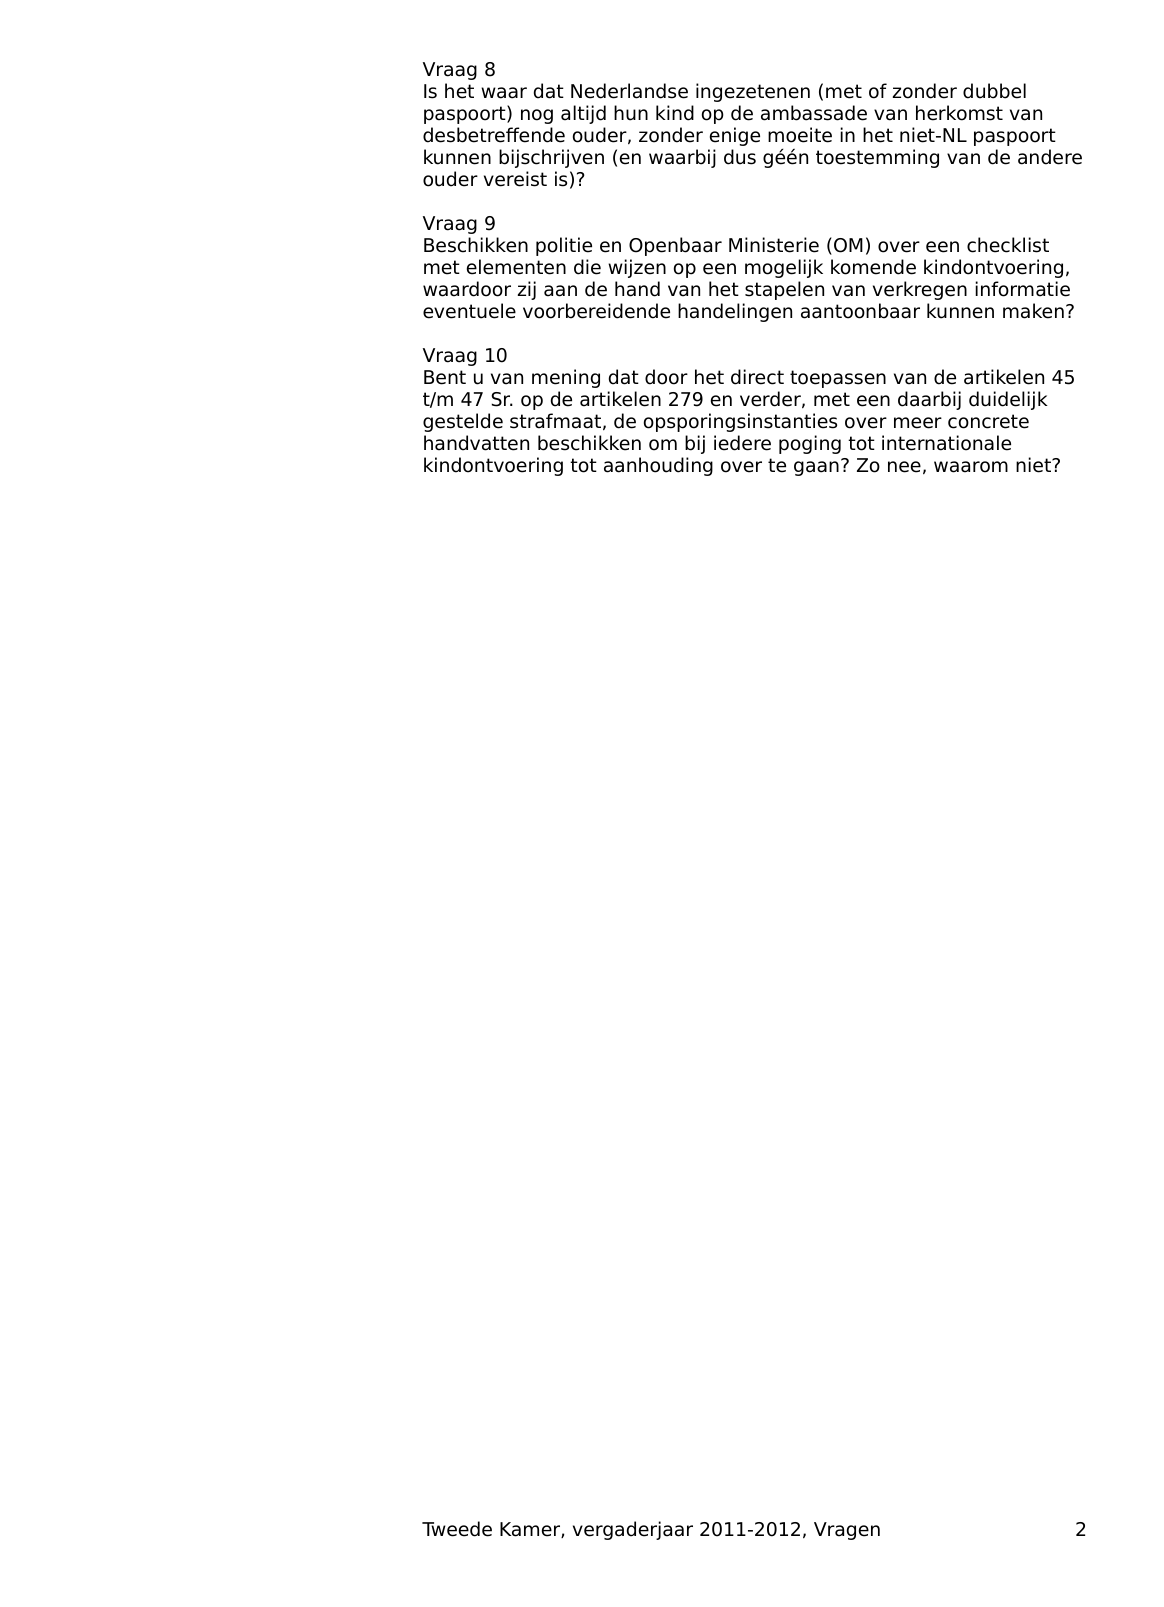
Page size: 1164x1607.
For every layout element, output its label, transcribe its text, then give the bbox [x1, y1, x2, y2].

text Bent u van mening dat door het direct toepassen van de artikelen 45 t/m 47 Sr. op de artikelen 279 en verder, met een daarbij duidelijk gestelde strafmaat, de opsporingsinstanties over meer concrete handvatten beschikken om bij iedere poging tot internationale kindontvoering tot aanhouding over te gaan? Zo nee, waarom niet? [422, 367, 1087, 477]
text Vraag 9 [422, 213, 1087, 235]
text Vraag 10 [422, 345, 1087, 367]
text Vraag 8 [422, 59, 1087, 81]
text Is het waar dat Nederlandse ingezetenen (met of zonder dubbel paspoort) nog altijd hun kind op de ambassade van herkomst van desbetreffende ouder, zonder enige moeite in het niet-NL paspoort kunnen bijschrijven (en waarbij dus géén toestemming van de andere ouder vereist is)? [422, 81, 1087, 191]
text Beschikken politie en Openbaar Ministerie (OM) over een checklist met elementen die wijzen op een mogelijk komende kindontvoering, waardoor zij aan de hand van het stapelen van verkregen informatie eventuele voorbereidende handelingen aantoonbaar kunnen maken? [422, 235, 1087, 323]
